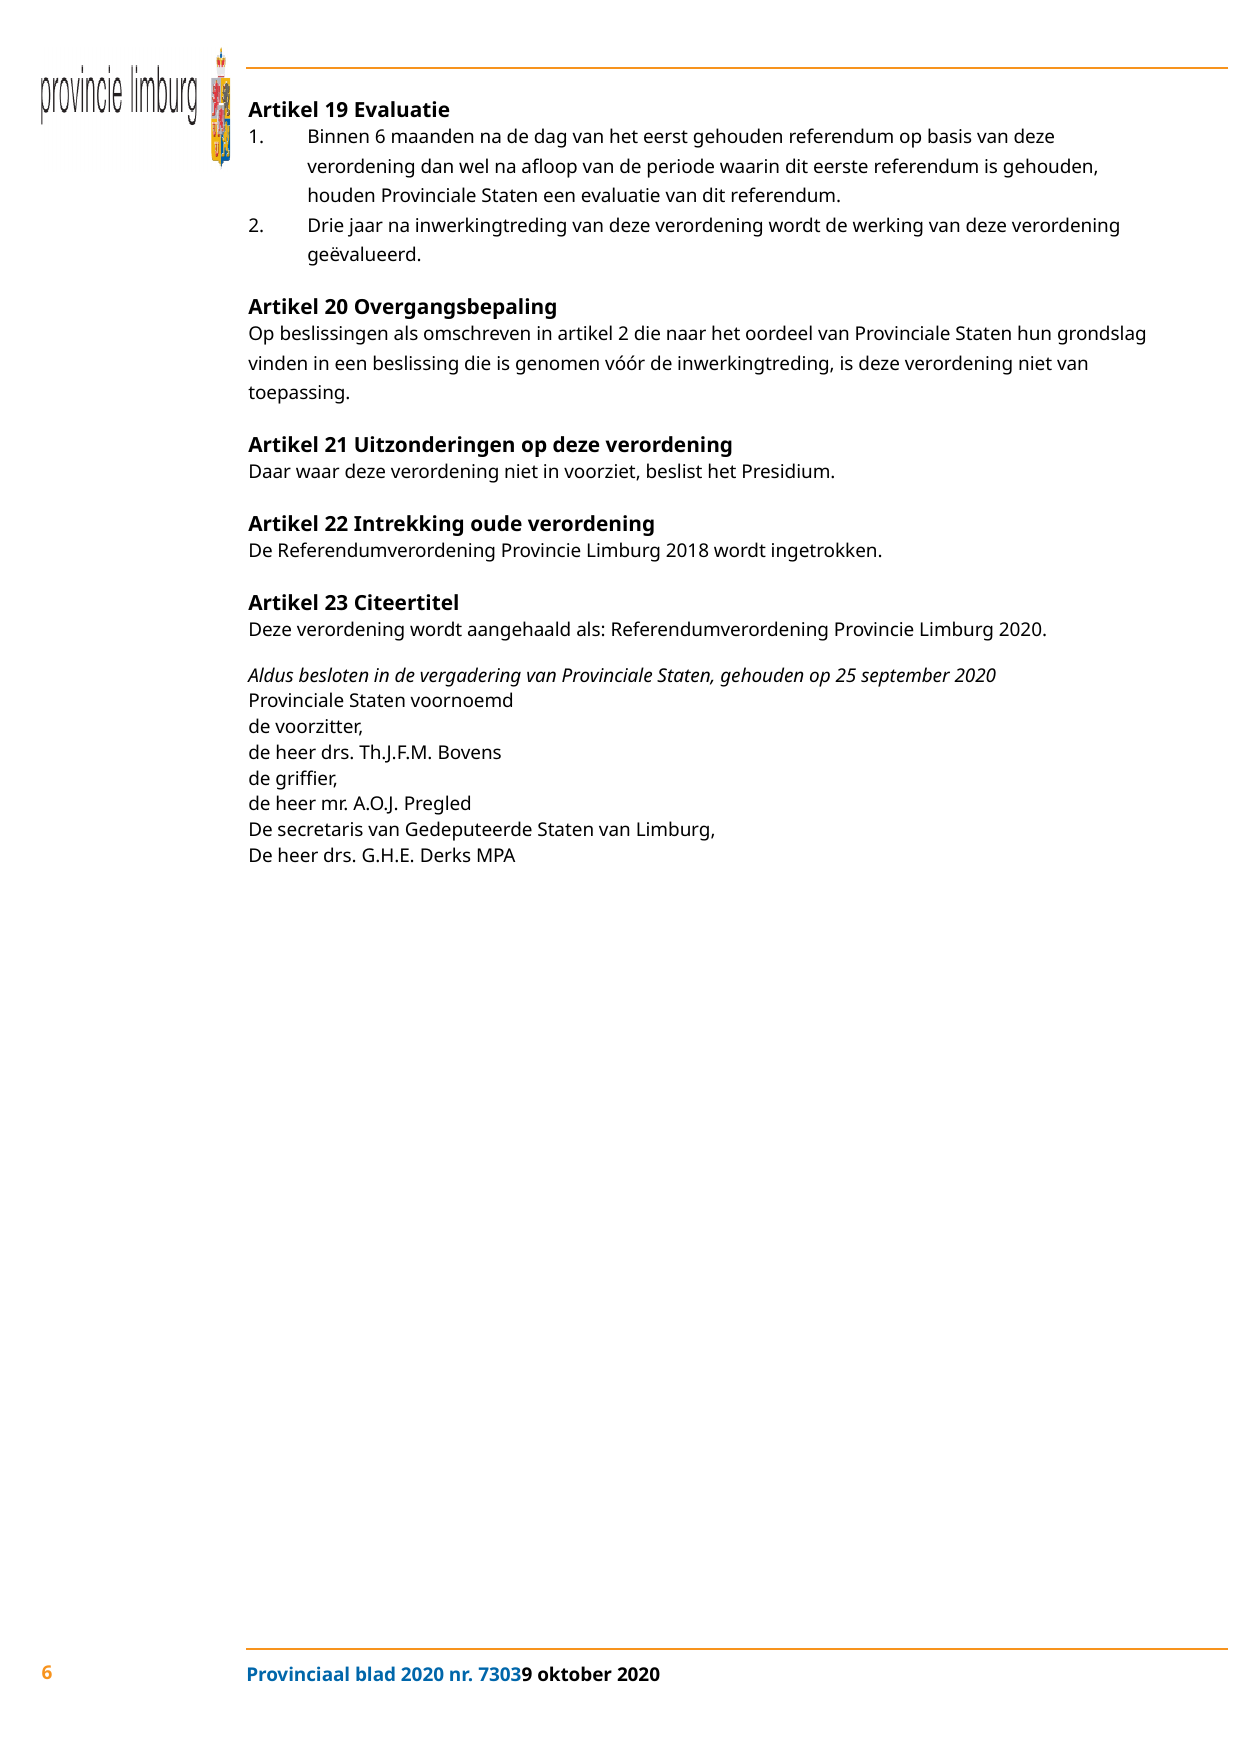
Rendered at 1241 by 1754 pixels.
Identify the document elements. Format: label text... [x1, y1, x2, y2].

text Artikel 20 Overgangsbepaling [248, 292, 1152, 320]
text Aldus besloten in de vergadering van Provinciale Staten, gehouden op 25 september 2020 [248, 662, 1152, 687]
text Artikel 21 Uitzonderingen op deze verordening [248, 430, 1152, 458]
picture [41, 47, 231, 172]
text Daar waar deze verordening niet in voorziet, beslist het Presidium. [248, 458, 1152, 484]
text Artikel 23 Citeertitel [248, 588, 1152, 616]
text de heer mr. A.O.J. Pregled [248, 790, 1152, 816]
text de voorzitter, [248, 713, 1152, 739]
text Provinciale Staten voornoemd [248, 687, 1152, 713]
text Artikel 19 Evaluatie [248, 95, 1152, 123]
text Artikel 22 Intrekking oude verordening [248, 509, 1152, 537]
text de heer drs. Th.J.F.M. Bovens [248, 739, 1152, 765]
text De secretaris van Gedeputeerde Staten van Limburg, [248, 816, 1152, 842]
text De Referendumverordening Provincie Limburg 2018 wordt ingetrokken. [248, 537, 1152, 563]
text Op beslissingen als omschreven in artikel 2 die naar het oordeel van Provinciale Staten hun grondslag vinden in een beslissing die is genomen vóór de inwerkingtreding, is deze verordening niet van toepassing. [248, 320, 1152, 405]
list Drie jaar na inwerkingtreding van deze verordening wordt de werking van deze verordening geëvalueerd. [248, 212, 1152, 267]
text Deze verordening wordt aangehaald als: Referendumverordening Provincie Limburg 2020. [248, 616, 1152, 642]
text De heer drs. G.H.E. Derks MPA [248, 842, 1152, 868]
list Binnen 6 maanden na de dag van het eerst gehouden referendum op basis van deze verordening dan wel na afloop van de periode waarin dit eerste referendum is gehouden, houden Provinciale Staten een evaluatie van dit referendum. [248, 123, 1152, 208]
text de griffier, [248, 765, 1152, 790]
